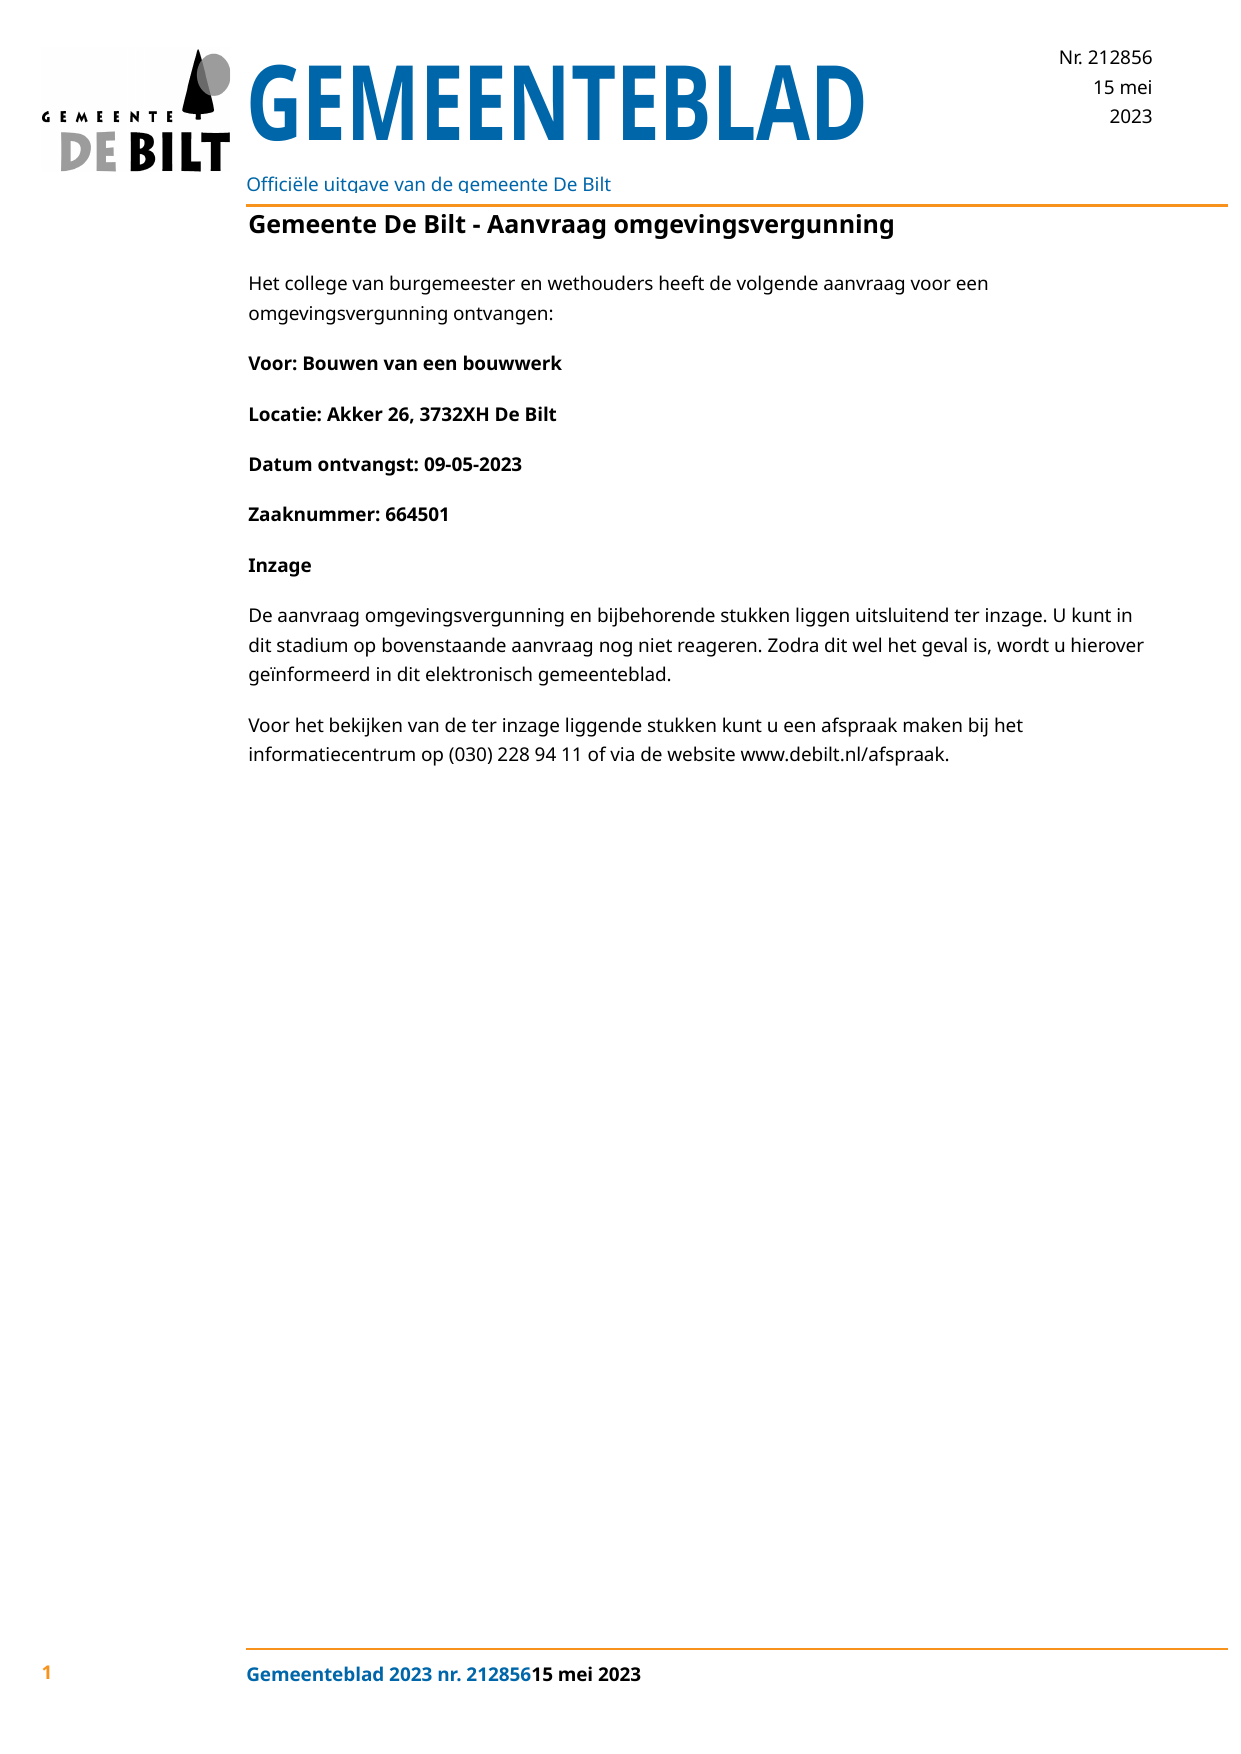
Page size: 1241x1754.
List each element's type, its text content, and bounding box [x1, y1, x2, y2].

text De aanvraag omgevingsvergunning en bijbehorende stukken liggen uitsluitend ter inzage. U kunt in dit stadium op bovenstaande aanvraag nog niet reageren. Zodra dit wel het geval is, wordt u hierover geïnformeerd in dit elektronisch gemeenteblad. [248, 602, 1152, 687]
text Locatie: Akker 26, 3732XH De Bilt [248, 401, 1152, 426]
text Datum ontvangst: 09-05-2023 [248, 451, 1152, 477]
text Voor het bekijken van de ter inzage liggende stukken kunt u een afspraak maken bij het informatiecentrum op (030) 228 94 11 of via de website www.debilt.nl/afspraak. [248, 712, 1152, 767]
text Zaaknummer: 664501 [248, 502, 1152, 527]
text Gemeente De Bilt - Aanvraag omgevingsvergunning [248, 207, 1152, 241]
text Het college van burgemeester en wethouders heeft de volgende aanvraag voor een omgevingsvergunning ontvangen: [248, 270, 1152, 326]
text Inzage [248, 552, 1152, 578]
picture [41, 47, 231, 172]
text Voor: Bouwen van een bouwwerk [248, 350, 1152, 376]
